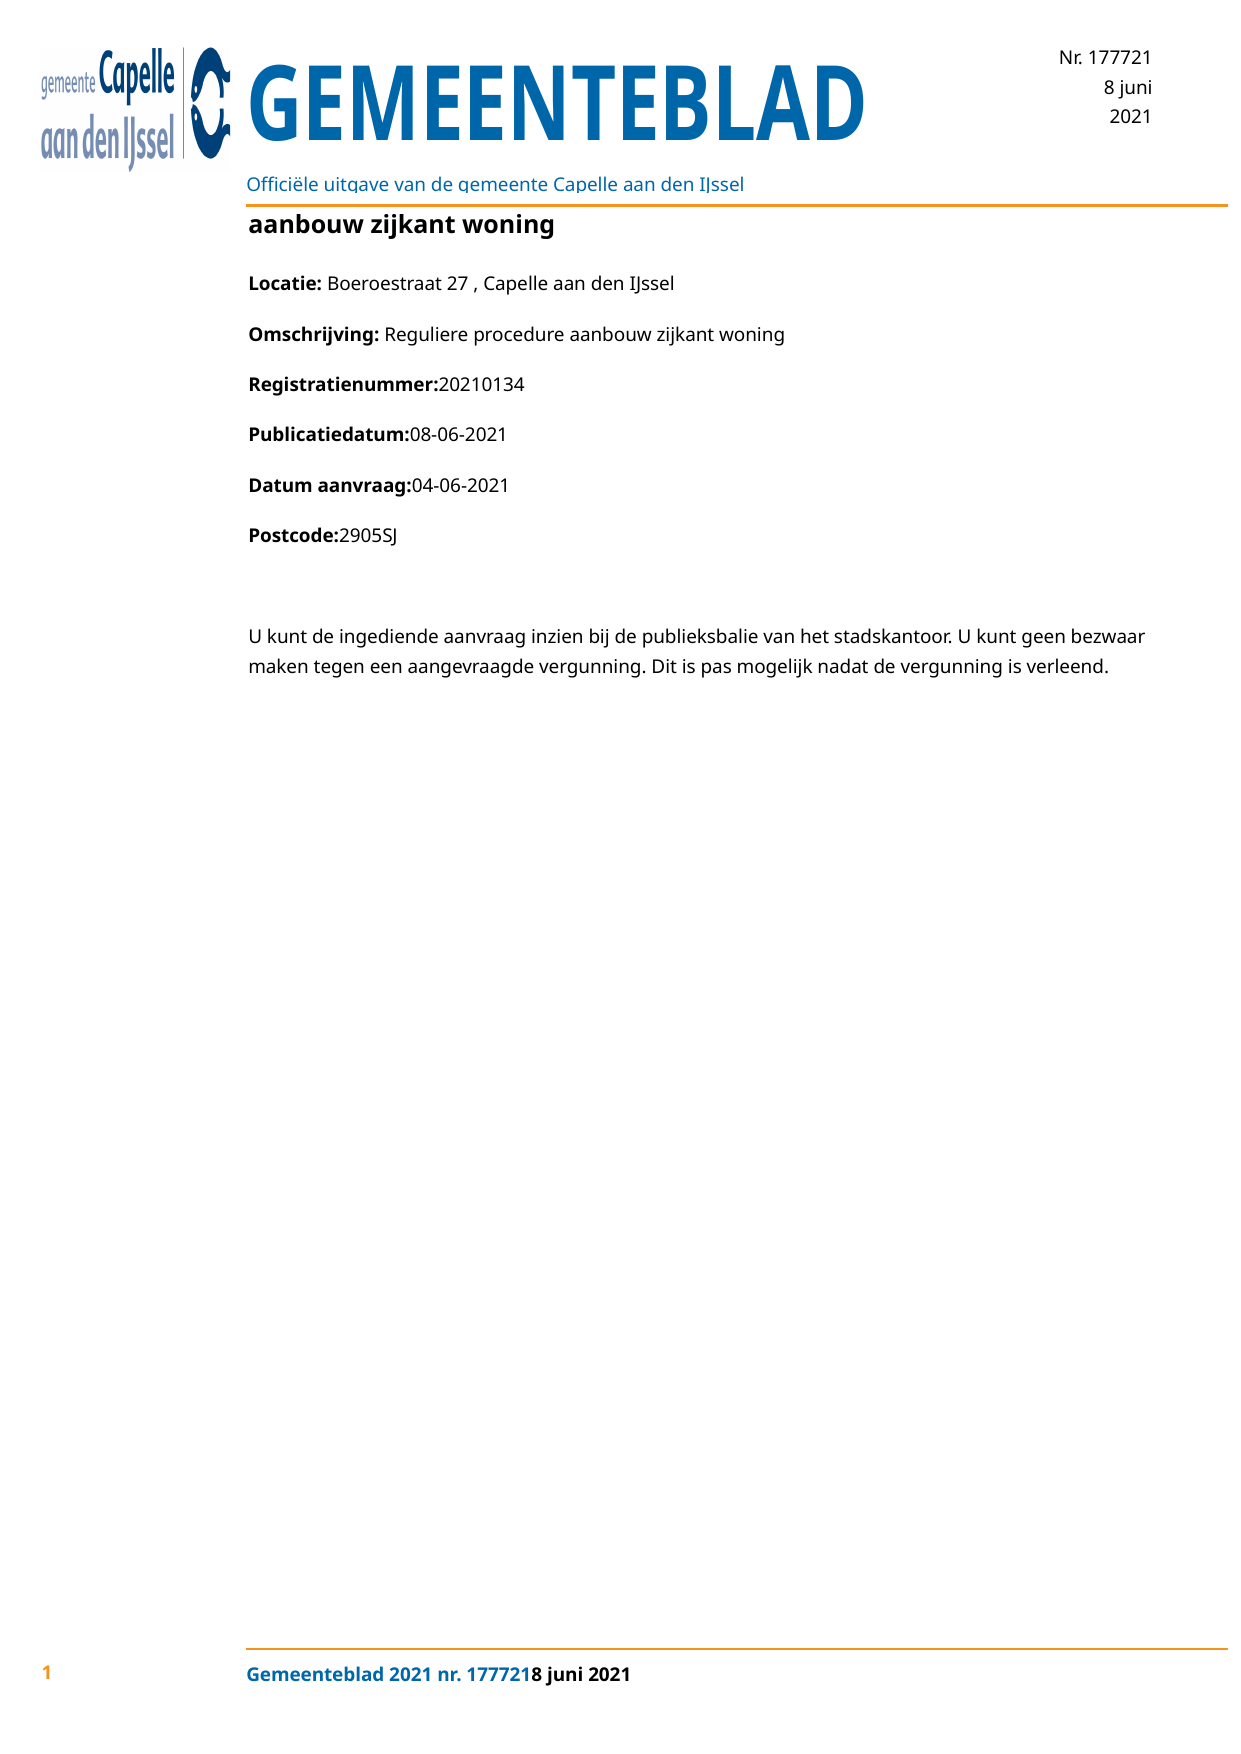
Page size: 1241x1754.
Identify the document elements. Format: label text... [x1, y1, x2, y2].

text Datum aanvraag:04-06-2021 [248, 472, 1152, 498]
text Postcode:2905SJ [248, 522, 1152, 548]
picture [41, 47, 231, 172]
text aanbouw zijkant woning [248, 207, 1152, 241]
text U kunt de ingediende aanvraag inzien bij de publieksbalie van het stadskantoor. U kunt geen bezwaar maken tegen een aangevraagde vergunning. Dit is pas mogelijk nadat de vergunning is verleend. [248, 623, 1152, 678]
text Registratienummer:20210134 [248, 371, 1152, 397]
text Locatie: Boeroestraat 27 , Capelle aan den IJssel [248, 270, 1152, 296]
text Publicatiedatum:08-06-2021 [248, 422, 1152, 447]
text Omschrijving: Reguliere procedure aanbouw zijkant woning [248, 321, 1152, 346]
